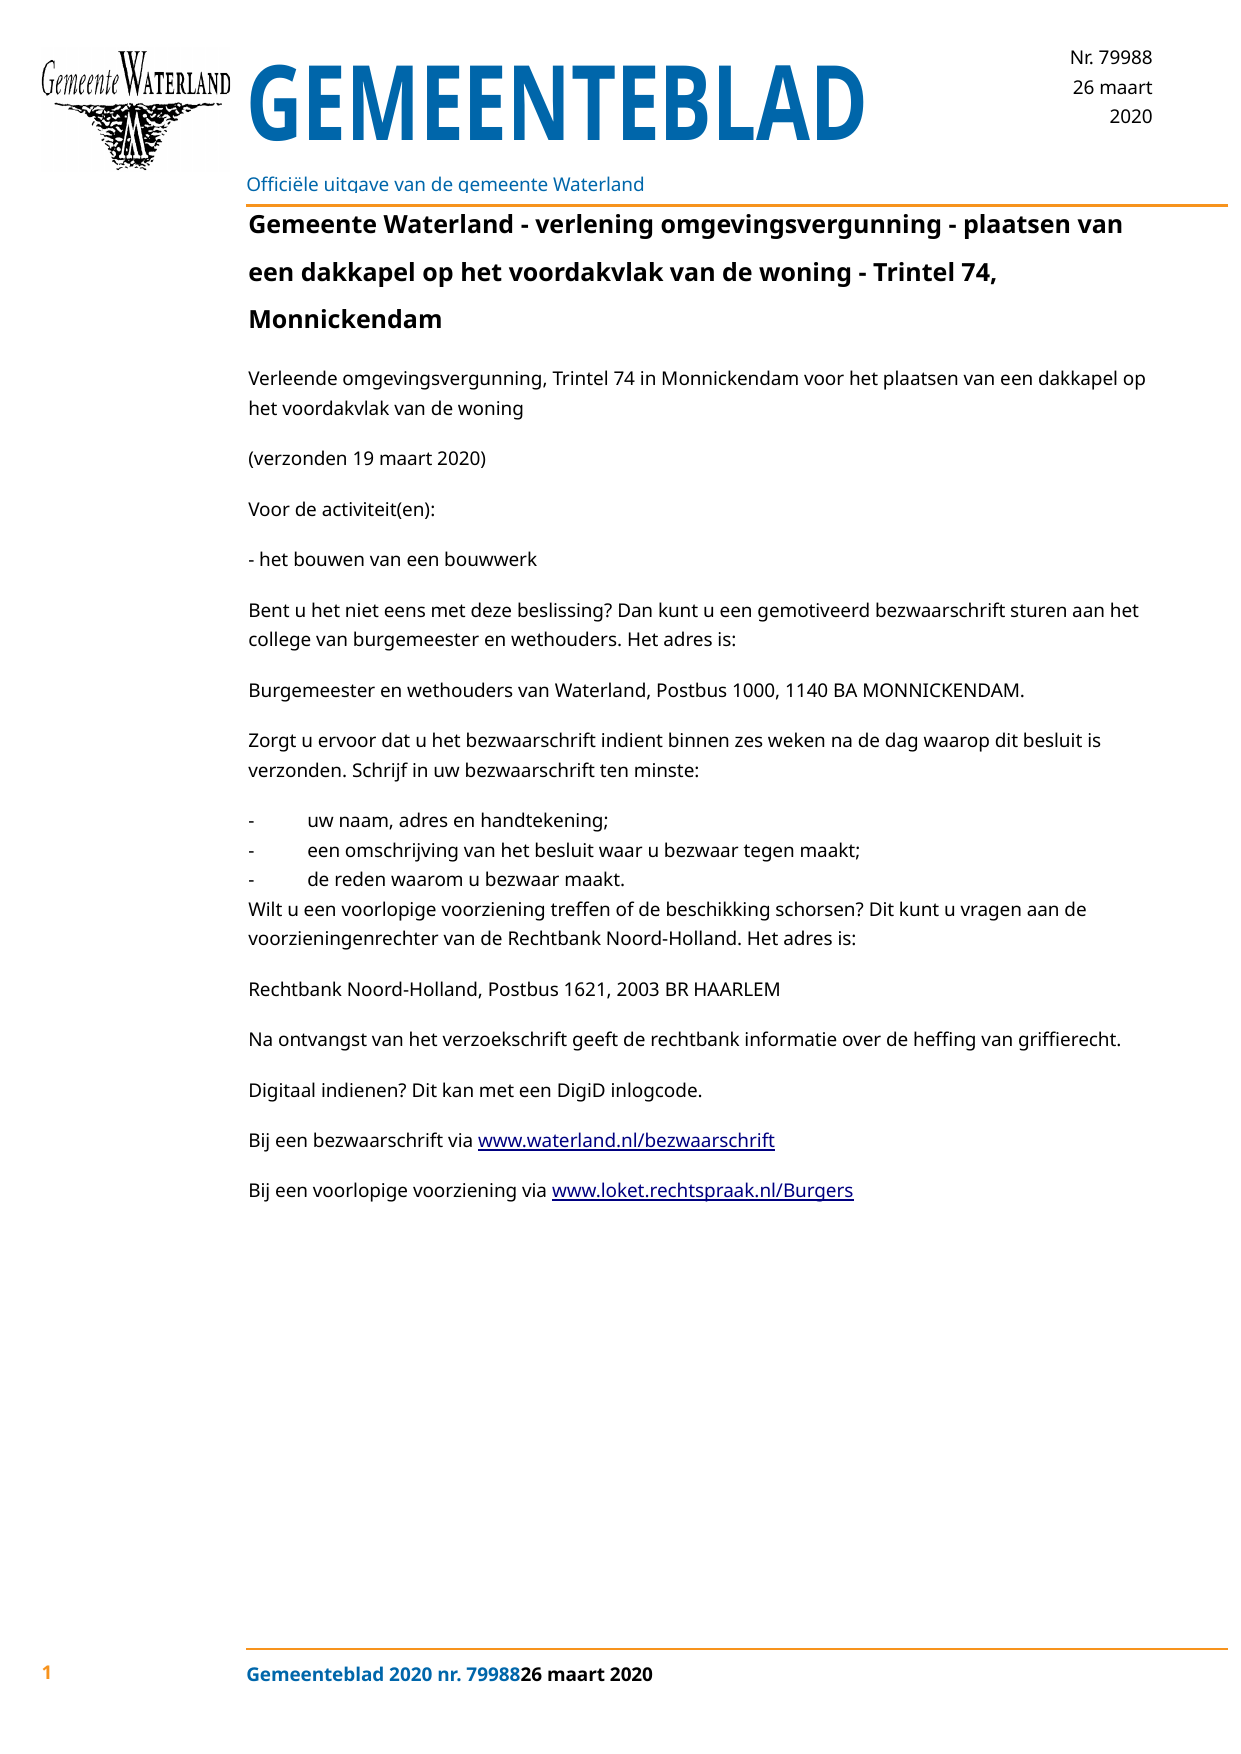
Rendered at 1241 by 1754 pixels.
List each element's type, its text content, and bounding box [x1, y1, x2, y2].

text - het bouwen van een bouwwerk [248, 546, 1152, 572]
text Rechtbank Noord-Holland, Postbus 1621, 2003 BR HAARLEM [248, 976, 1152, 1002]
text Bij een bezwaarschrift via www.waterland.nl/bezwaarschrift [248, 1127, 1152, 1153]
list de reden waarom u bezwaar maakt. [248, 866, 1152, 892]
text (verzonden 19 maart 2020) [248, 446, 1152, 471]
text Wilt u een voorlopige voorziening treffen of de beschikking schorsen? Dit kunt u vragen aan de voorzieningenrechter van de Rechtbank Noord-Holland. Het adres is: [248, 896, 1152, 951]
list uw naam, adres en handtekening; [248, 807, 1152, 833]
text Bent u het niet eens met deze beslissing? Dan kunt u een gemotiveerd bezwaarschrift sturen aan het college van burgemeester en wethouders. Het adres is: [248, 597, 1152, 652]
text Zorgt u ervoor dat u het bezwaarschrift indient binnen zes weken na de dag waarop dit besluit is verzonden. Schrijf in uw bezwaarschrift ten minste: [248, 727, 1152, 782]
text Na ontvangst van het verzoekschrift geeft de rechtbank informatie over de heffing van griffierecht. [248, 1026, 1152, 1052]
text Gemeente Waterland - verlening omgevingsvergunning - plaatsen van een dakkapel op het voordakvlak van de woning - Trintel 74, Monnickendam [248, 207, 1152, 336]
text Burgemeester en wethouders van Waterland, Postbus 1000, 1140 BA MONNICKENDAM. [248, 677, 1152, 702]
text Bij een voorlopige voorziening via www.loket.rechtspraak.nl/Burgers [248, 1178, 1152, 1203]
text Voor de activiteit(en): [248, 496, 1152, 522]
text Digitaal indienen? Dit kan met een DigiD inlogcode. [248, 1077, 1152, 1102]
text Verleende omgevingsvergunning, Trintel 74 in Monnickendam voor het plaatsen van een dakkapel op het voordakvlak van de woning [248, 366, 1152, 421]
picture [41, 47, 231, 172]
list een omschrijving van het besluit waar u bezwaar tegen maakt; [248, 837, 1152, 862]
